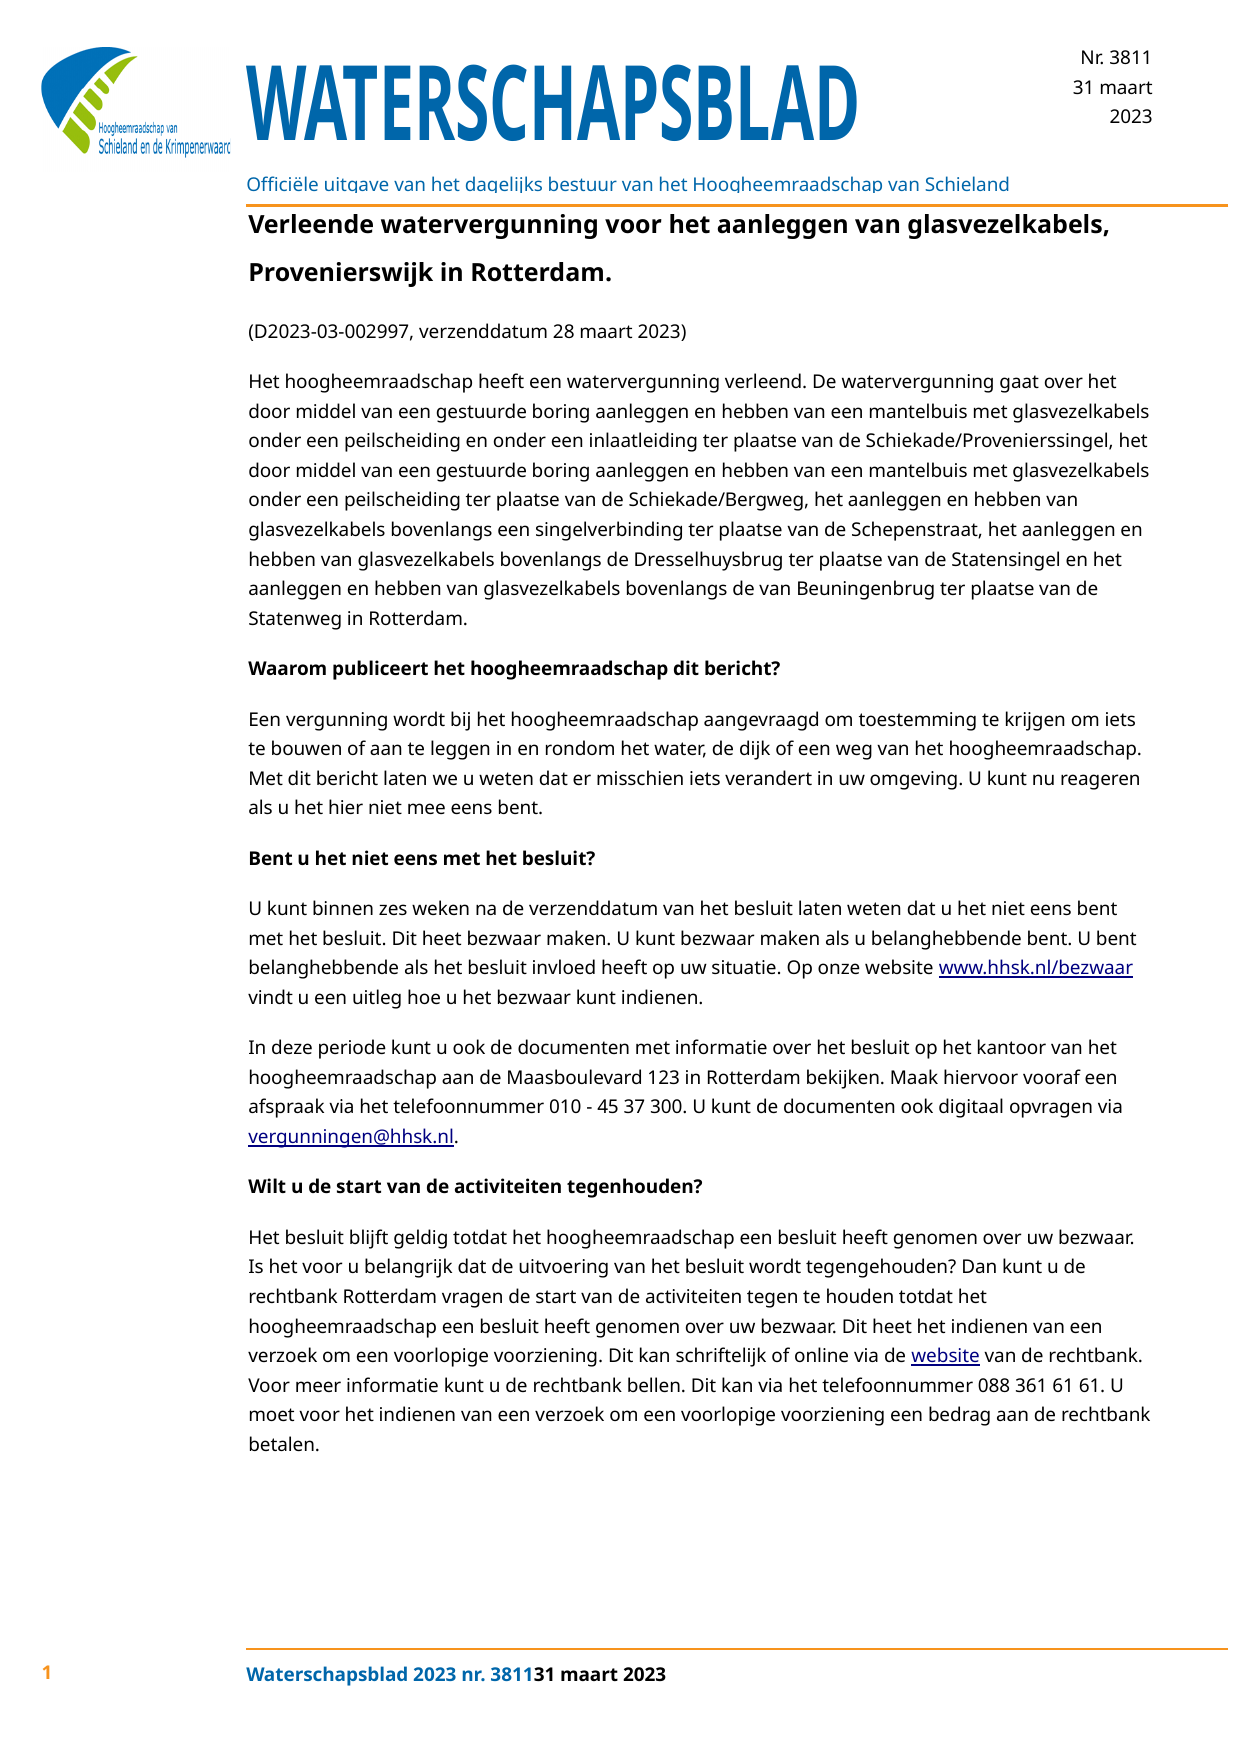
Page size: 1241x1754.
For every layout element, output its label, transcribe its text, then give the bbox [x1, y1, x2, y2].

text Wilt u de start van de activiteiten tegenhouden? [248, 1174, 1152, 1199]
text Verleende watervergunning voor het aanleggen van glasvezelkabels, Provenierswijk in Rotterdam. [248, 207, 1152, 288]
text Bent u het niet eens met het besluit? [248, 845, 1152, 871]
text Het besluit blijft geldig totdat het hoogheemraadschap een besluit heeft genomen over uw bezwaar. Is het voor u belangrijk dat de uitvoering van het besluit wordt tegengehouden? Dan kunt u de rechtbank Rotterdam vragen de start van de activiteiten tegen te houden totdat het hoogheemraadschap een besluit heeft genomen over uw bezwaar. Dit heet het indienen van een verzoek om een voorlopige voorziening. Dit kan schriftelijk of online via de website van de rechtbank. Voor meer informatie kunt u de rechtbank bellen. Dit kan via het telefoonnummer 088 361 61 61. U moet voor het indienen van een verzoek om een voorlopige voorziening een bedrag aan de rechtbank betalen. [248, 1224, 1152, 1457]
text U kunt binnen zes weken na de verzenddatum van het besluit laten weten dat u het niet eens bent met het besluit. Dit heet bezwaar maken. U kunt bezwaar maken als u belanghebbende bent. U bent belanghebbende als het besluit invloed heeft op uw situatie. Op onze website www.hhsk.nl/bezwaar vindt u een uitleg hoe u het bezwaar kunt indienen. [248, 895, 1152, 1010]
text (D2023-03-002997, verzenddatum 28 maart 2023) [248, 318, 1152, 344]
text In deze periode kunt u ook de documenten met informatie over het besluit op het kantoor van het hoogheemraadschap aan de Maasboulevard 123 in Rotterdam bekijken. Maak hiervoor vooraf een afspraak via het telefoonnummer 010 - 45 37 300. U kunt de documenten ook digitaal opvragen via vergunningen@hhsk.nl. [248, 1034, 1152, 1149]
text Waarom publiceert het hoogheemraadschap dit bericht? [248, 655, 1152, 681]
text Het hoogheemraadschap heeft een watervergunning verleend. De watervergunning gaat over het door middel van een gestuurde boring aanleggen en hebben van een mantelbuis met glasvezelkabels onder een peilscheiding en onder een inlaatleiding ter plaatse van de Schiekade/Provenierssingel, het door middel van een gestuurde boring aanleggen en hebben van een mantelbuis met glasvezelkabels onder een peilscheiding ter plaatse van de Schiekade/Bergweg, het aanleggen en hebben van glasvezelkabels bovenlangs een singelverbinding ter plaatse van de Schepenstraat, het aanleggen en hebben van glasvezelkabels bovenlangs de Dresselhuysbrug ter plaatse van de Statensingel en het aanleggen en hebben van glasvezelkabels bovenlangs de van Beuningenbrug ter plaatse van de Statenweg in Rotterdam. [248, 368, 1152, 631]
picture [41, 47, 231, 172]
text Een vergunning wordt bij het hoogheemraadschap aangevraagd om toestemming te krijgen om iets te bouwen of aan te leggen in en rondom het water, de dijk of een weg van het hoogheemraadschap. Met dit bericht laten we u weten dat er misschien iets verandert in uw omgeving. U kunt nu reageren als u het hier niet mee eens bent. [248, 706, 1152, 820]
